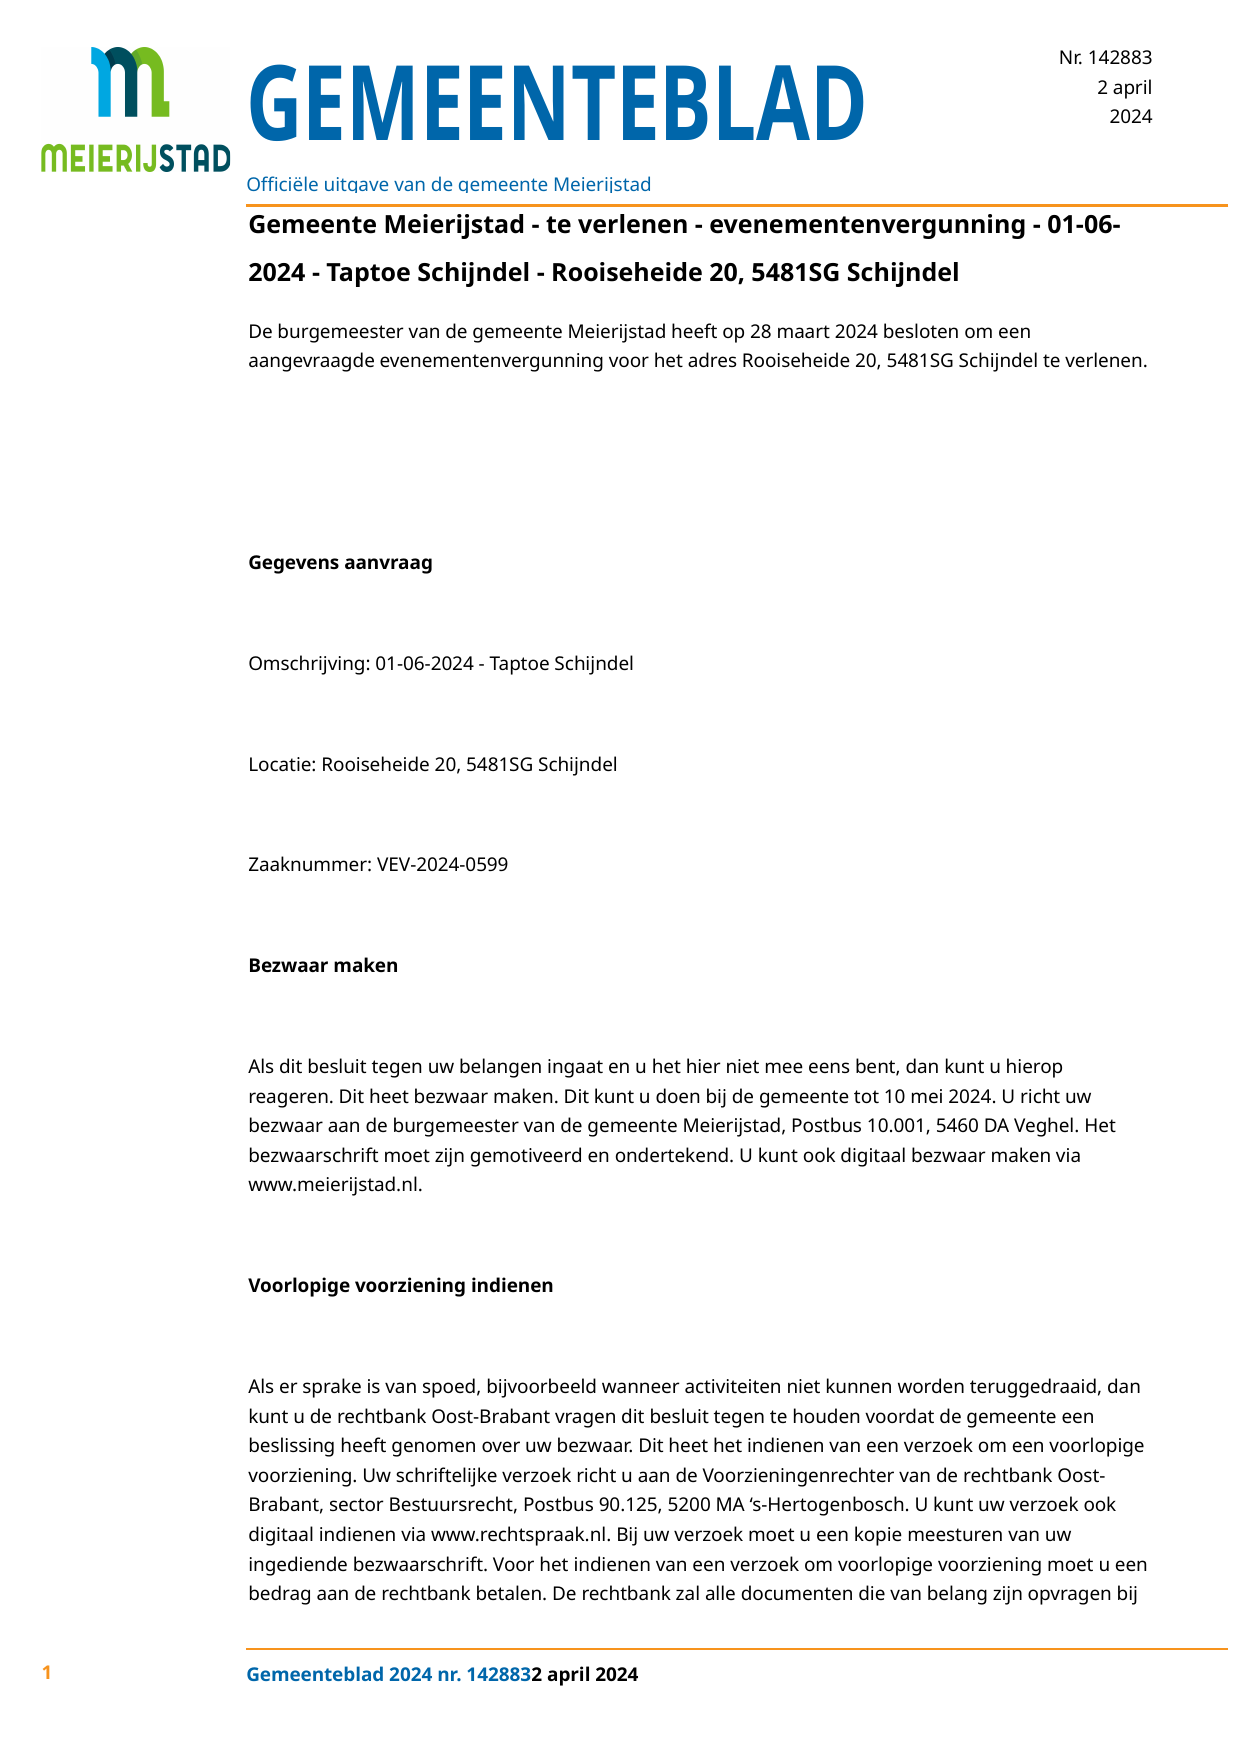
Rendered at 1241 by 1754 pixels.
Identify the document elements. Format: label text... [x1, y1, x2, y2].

text Voorlopige voorziening indienen [248, 1272, 1152, 1298]
text Bezwaar maken [248, 952, 1152, 978]
picture [41, 47, 231, 172]
text De burgemeester van de gemeente Meierijstad heeft op 28 maart 2024 besloten om een aangevraagde evenementenvergunning voor het adres Rooiseheide 20, 5481SG Schijndel te verlenen. [248, 318, 1152, 373]
text Gemeente Meierijstad - te verlenen - evenementenvergunning - 01-06-2024 - Taptoe Schijndel - Rooiseheide 20, 5481SG Schijndel [248, 207, 1152, 288]
text Als dit besluit tegen uw belangen ingaat en u het hier niet mee eens bent, dan kunt u hierop reageren. Dit heet bezwaar maken. Dit kunt u doen bij de gemeente tot 10 mei 2024. U richt uw bezwaar aan de burgemeester van de gemeente Meierijstad, Postbus 10.001, 5460 DA Veghel. Het bezwaarschrift moet zijn gemotiveerd en ondertekend. U kunt ook digitaal bezwaar maken via www.meierijstad.nl. [248, 1053, 1152, 1197]
text Gegevens aanvraag [248, 549, 1152, 575]
text Omschrijving: 01-06-2024 - Taptoe Schijndel [248, 650, 1152, 676]
text Als er sprake is van spoed, bijvoorbeeld wanneer activiteiten niet kunnen worden teruggedraaid, dan kunt u de rechtbank Oost-Brabant vragen dit besluit tegen te houden voordat de gemeente een beslissing heeft genomen over uw bezwaar. Dit heet het indienen van een verzoek om een voorlopige voorziening. Uw schriftelijke verzoek richt u aan de Voorzieningenrechter van de rechtbank Oost-Brabant, sector Bestuursrecht, Postbus 90.125, 5200 MA ‘s-Hertogenbosch. U kunt uw verzoek ook digitaal indienen via www.rechtspraak.nl. Bij uw verzoek moet u een kopie meesturen van uw ingediende bezwaarschrift. Voor het indienen van een verzoek om voorlopige voorziening moet u een bedrag aan de rechtbank betalen. De rechtbank zal alle documenten die van belang zijn opvragen bij [248, 1373, 1152, 1606]
text Locatie: Rooiseheide 20, 5481SG Schijndel [248, 751, 1152, 777]
text Zaaknummer: VEV-2024-0599 [248, 852, 1152, 877]
